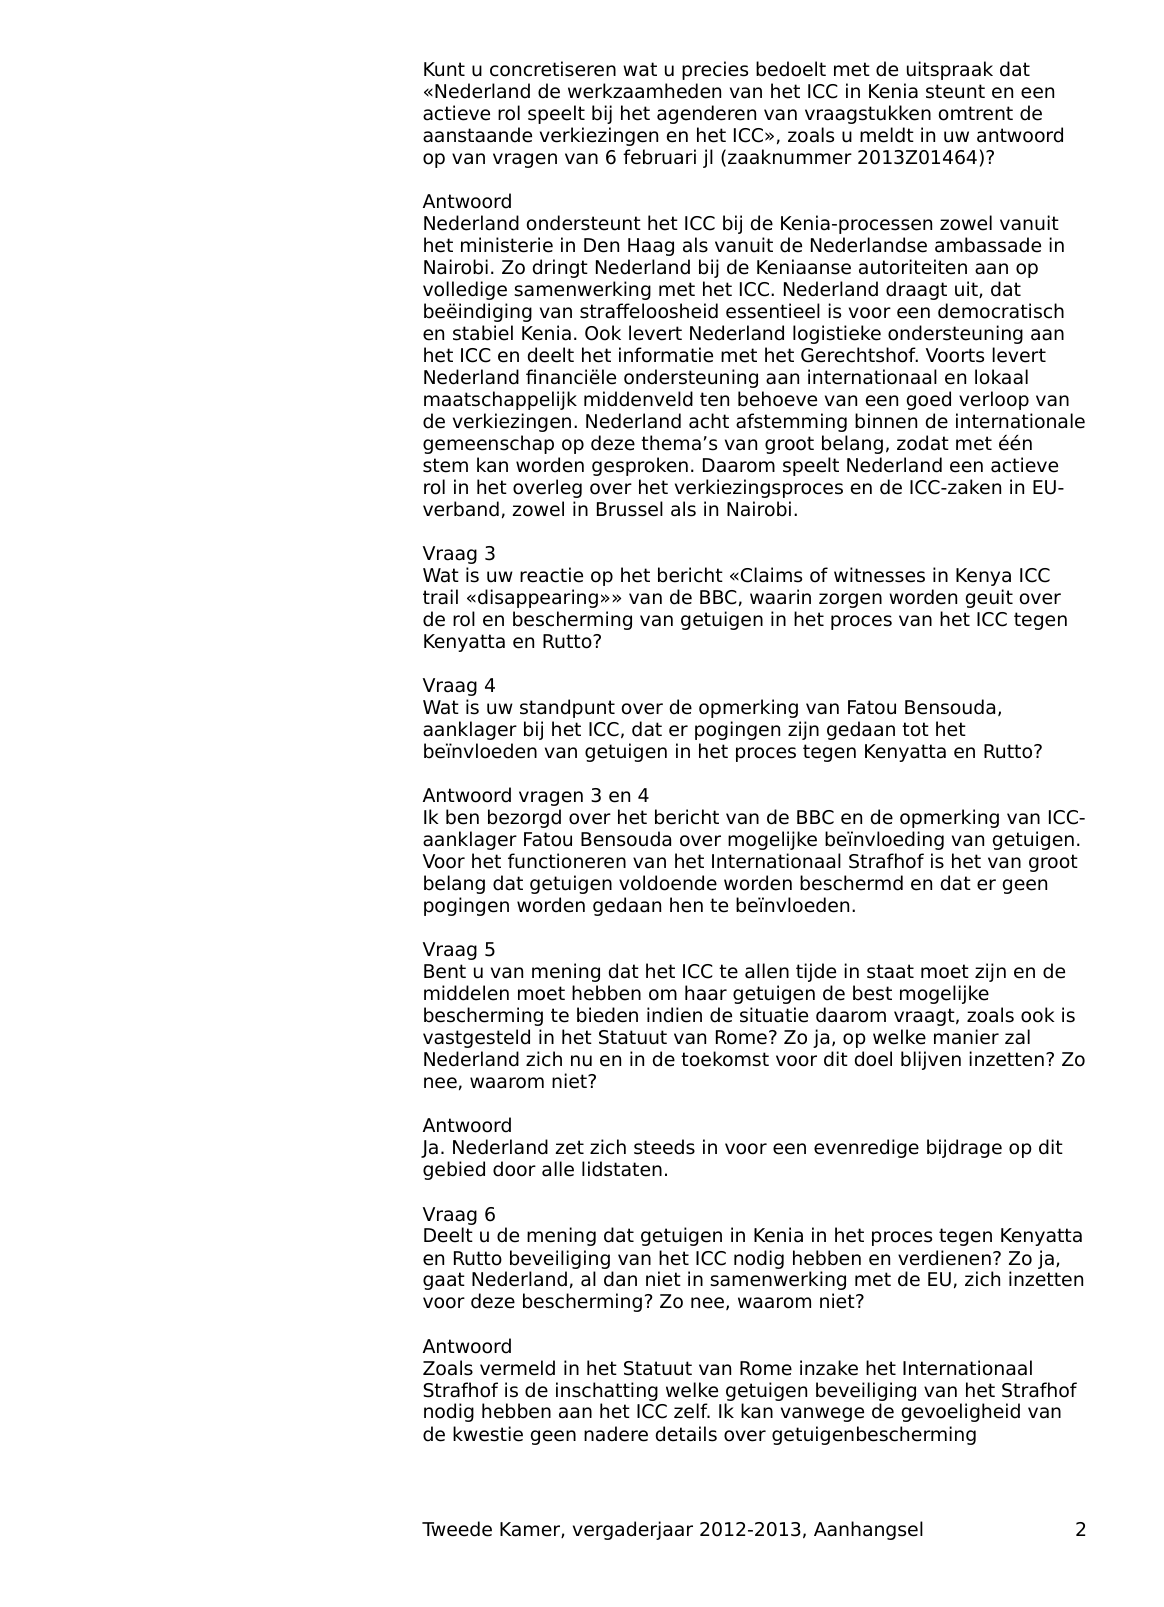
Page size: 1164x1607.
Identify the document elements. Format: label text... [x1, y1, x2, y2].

text Vraag 4 [422, 675, 1087, 697]
text Ja. Nederland zet zich steeds in voor een evenredige bijdrage op dit gebied door alle lidstaten. [422, 1137, 1087, 1181]
text Antwoord [422, 1336, 1087, 1357]
text Nederland ondersteunt het ICC bij de Kenia-processen zowel vanuit het ministerie in Den Haag als vanuit de Nederlandse ambassade in Nairobi. Zo dringt Nederland bij de Keniaanse autoriteiten aan op volledige samenwerking met het ICC. Nederland draagt uit, dat beëindiging van straffeloosheid essentieel is voor een democratisch en stabiel Kenia. Ook levert Nederland logistieke ondersteuning aan het ICC en deelt het informatie met het Gerechtshof. Voorts levert Nederland financiële ondersteuning aan internationaal en lokaal maatschappelijk middenveld ten behoeve van een goed verloop van de verkiezingen. Nederland acht afstemming binnen de internationale gemeenschap op deze thema’s van groot belang, zodat met één stem kan worden gesproken. Daarom speelt Nederland een actieve rol in het overleg over het verkiezingsproces en de ICC-zaken in EU-verband, zowel in Brussel als in Nairobi. [422, 213, 1087, 521]
text Vraag 5 [422, 939, 1087, 961]
text Deelt u de mening dat getuigen in Kenia in het proces tegen Kenyatta en Rutto beveiliging van het ICC nodig hebben en verdienen? Zo ja, gaat Nederland, al dan niet in samenwerking met de EU, zich inzetten voor deze bescherming? Zo nee, waarom niet? [422, 1225, 1087, 1313]
text Bent u van mening dat het ICC te allen tijde in staat moet zijn en de middelen moet hebben om haar getuigen de best mogelijke bescherming te bieden indien de situatie daarom vraagt, zoals ook is vastgesteld in het Statuut van Rome? Zo ja, op welke manier zal Nederland zich nu en in de toekomst voor dit doel blijven inzetten? Zo nee, waarom niet? [422, 961, 1087, 1093]
text Wat is uw reactie op het bericht «Claims of witnesses in Kenya ICC trail «disappearing»» van de BBC, waarin zorgen worden geuit over de rol en bescherming van getuigen in het proces van het ICC tegen Kenyatta en Rutto? [422, 565, 1087, 653]
text Vraag 3 [422, 543, 1087, 565]
text Ik ben bezorgd over het bericht van de BBC en de opmerking van ICC-aanklager Fatou Bensouda over mogelijke beïnvloeding van getuigen. Voor het functioneren van het Internationaal Strafhof is het van groot belang dat getuigen voldoende worden beschermd en dat er geen pogingen worden gedaan hen te beïnvloeden. [422, 807, 1087, 917]
text Antwoord vragen 3 en 4 [422, 785, 1087, 807]
text Kunt u concretiseren wat u precies bedoelt met de uitspraak dat «Nederland de werkzaamheden van het ICC in Kenia steunt en een actieve rol speelt bij het agenderen van vraagstukken omtrent de aanstaande verkiezingen en het ICC», zoals u meldt in uw antwoord op van vragen van 6 februari jl (zaaknummer 2013Z01464)? [422, 59, 1087, 169]
text Vraag 6 [422, 1203, 1087, 1225]
text Antwoord [422, 1115, 1087, 1137]
text Zoals vermeld in het Statuut van Rome inzake het Internationaal Strafhof is de inschatting welke getuigen beveiliging van het Strafhof nodig hebben aan het ICC zelf. Ik kan vanwege de gevoeligheid van de kwestie geen nadere details over getuigenbescherming [422, 1357, 1087, 1445]
text Antwoord [422, 191, 1087, 213]
text Wat is uw standpunt over de opmerking van Fatou Bensouda, aanklager bij het ICC, dat er pogingen zijn gedaan tot het beïnvloeden van getuigen in het proces tegen Kenyatta en Rutto? [422, 697, 1087, 763]
